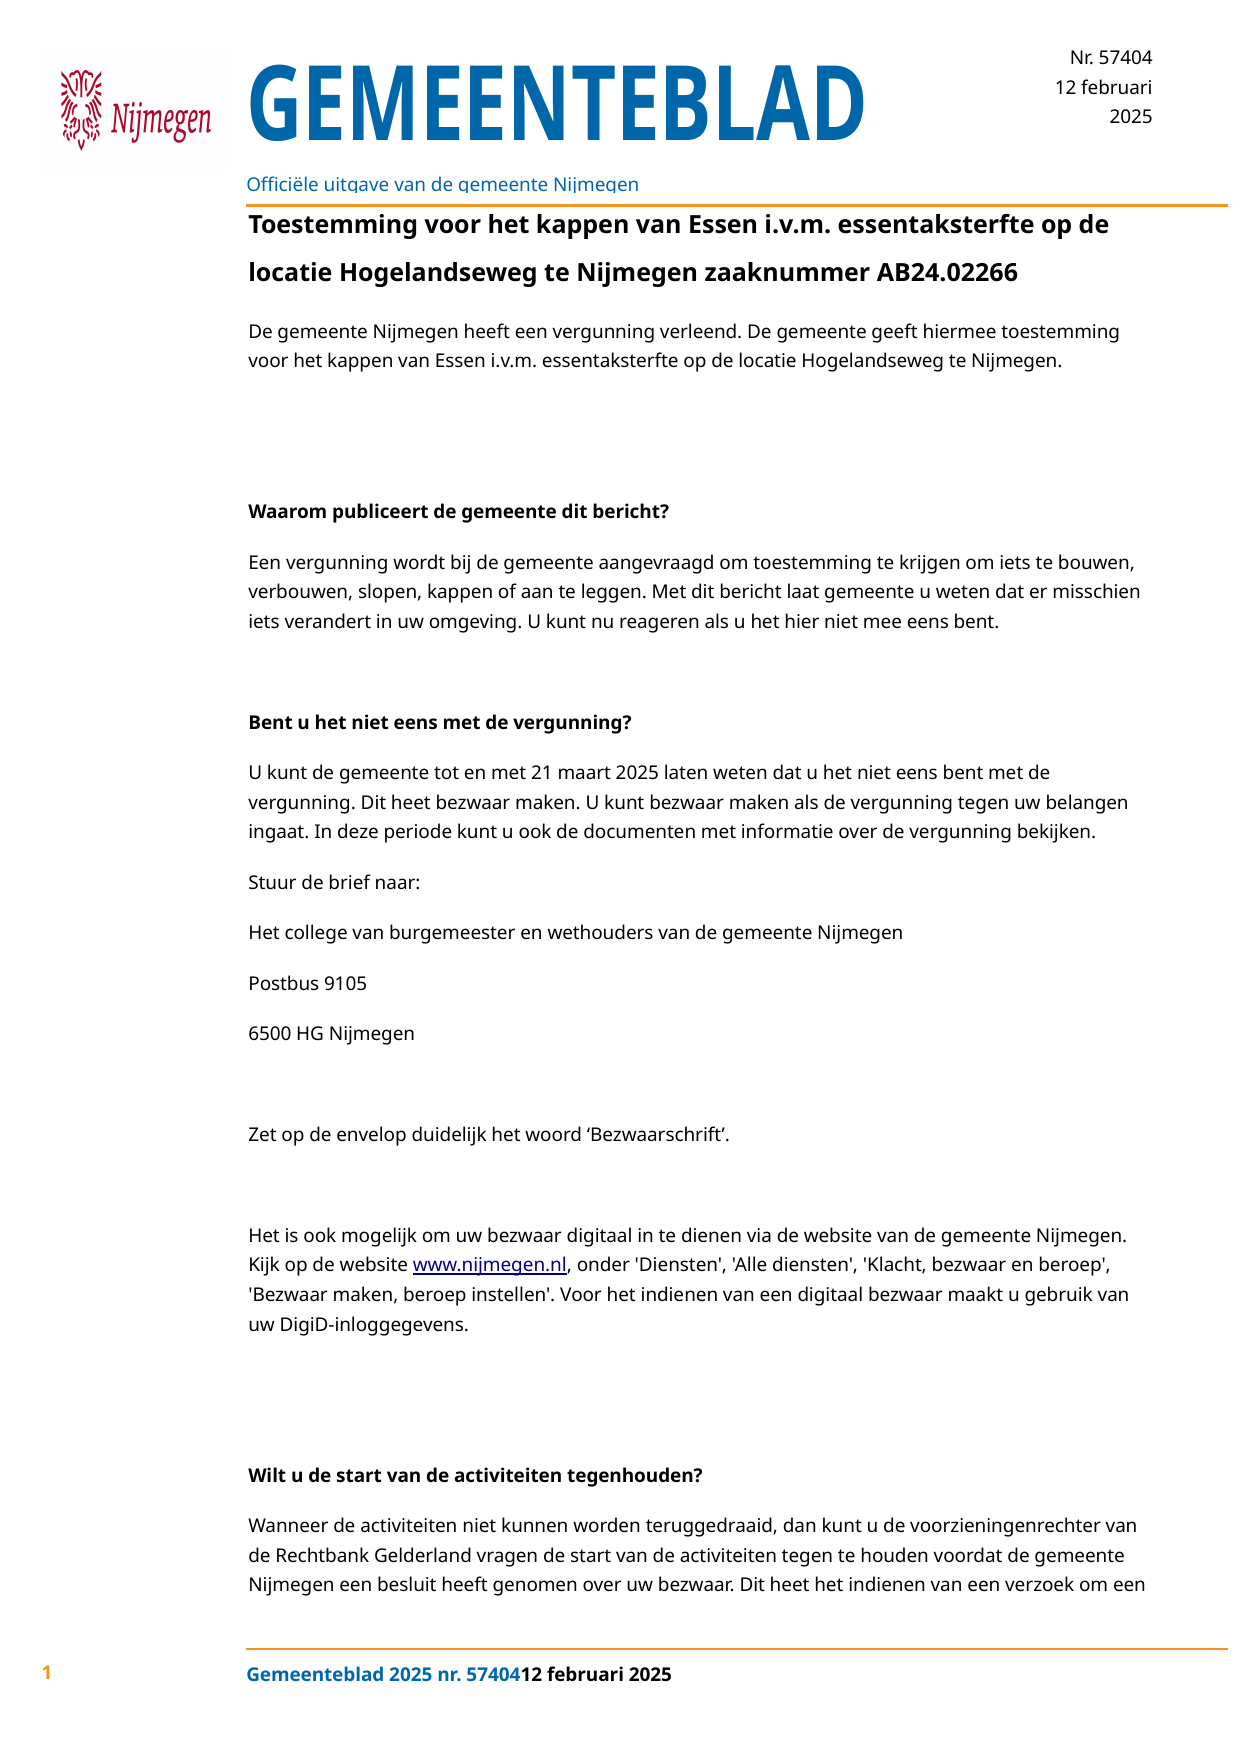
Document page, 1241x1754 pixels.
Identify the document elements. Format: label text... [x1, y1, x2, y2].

text Wanneer de activiteiten niet kunnen worden teruggedraaid, dan kunt u de voorzieningenrechter van de Rechtbank Gelderland vragen de start van de activiteiten tegen te houden voordat de gemeente Nijmegen een besluit heeft genomen over uw bezwaar. Dit heet het indienen van een verzoek om een [248, 1512, 1152, 1597]
text De gemeente Nijmegen heeft een vergunning verleend. De gemeente geeft hiermee toestemming voor het kappen van Essen i.v.m. essentaksterfte op de locatie Hogelandseweg te Nijmegen. [248, 318, 1152, 373]
text Postbus 9105 [248, 970, 1152, 996]
text U kunt de gemeente tot en met 21 maart 2025 laten weten dat u het niet eens bent met de vergunning. Dit heet bezwaar maken. U kunt bezwaar maken als de vergunning tegen uw belangen ingaat. In deze periode kunt u ook de documenten met informatie over de vergunning bekijken. [248, 759, 1152, 844]
text Zet op de envelop duidelijk het woord ‘Bezwaarschrift’. [248, 1121, 1152, 1147]
text Het is ook mogelijk om uw bezwaar digitaal in te dienen via de website van de gemeente Nijmegen. Kijk op de website www.nijmegen.nl, onder 'Diensten', 'Alle diensten', 'Klacht, bezwaar en beroep', 'Bezwaar maken, beroep instellen'. Voor het indienen van een digitaal bezwaar maakt u gebruik van uw DigiD-inloggegevens. [248, 1222, 1152, 1337]
text Toestemming voor het kappen van Essen i.v.m. essentaksterfte op de locatie Hogelandseweg te Nijmegen zaaknummer AB24.02266 [248, 207, 1152, 288]
text Stuur de brief naar: [248, 869, 1152, 895]
text Bent u het niet eens met de vergunning? [248, 709, 1152, 735]
text Waarom publiceert de gemeente dit bericht? [248, 499, 1152, 524]
text 6500 HG Nijmegen [248, 1020, 1152, 1046]
text Een vergunning wordt bij de gemeente aangevraagd om toestemming te krijgen om iets te bouwen, verbouwen, slopen, kappen of aan te leggen. Met dit bericht laat gemeente u weten dat er misschien iets verandert in uw omgeving. U kunt nu reageren als u het hier niet mee eens bent. [248, 549, 1152, 634]
text Wilt u de start van de activiteiten tegenhouden? [248, 1462, 1152, 1488]
picture [41, 47, 231, 172]
text Het college van burgemeester en wethouders van de gemeente Nijmegen [248, 919, 1152, 945]
